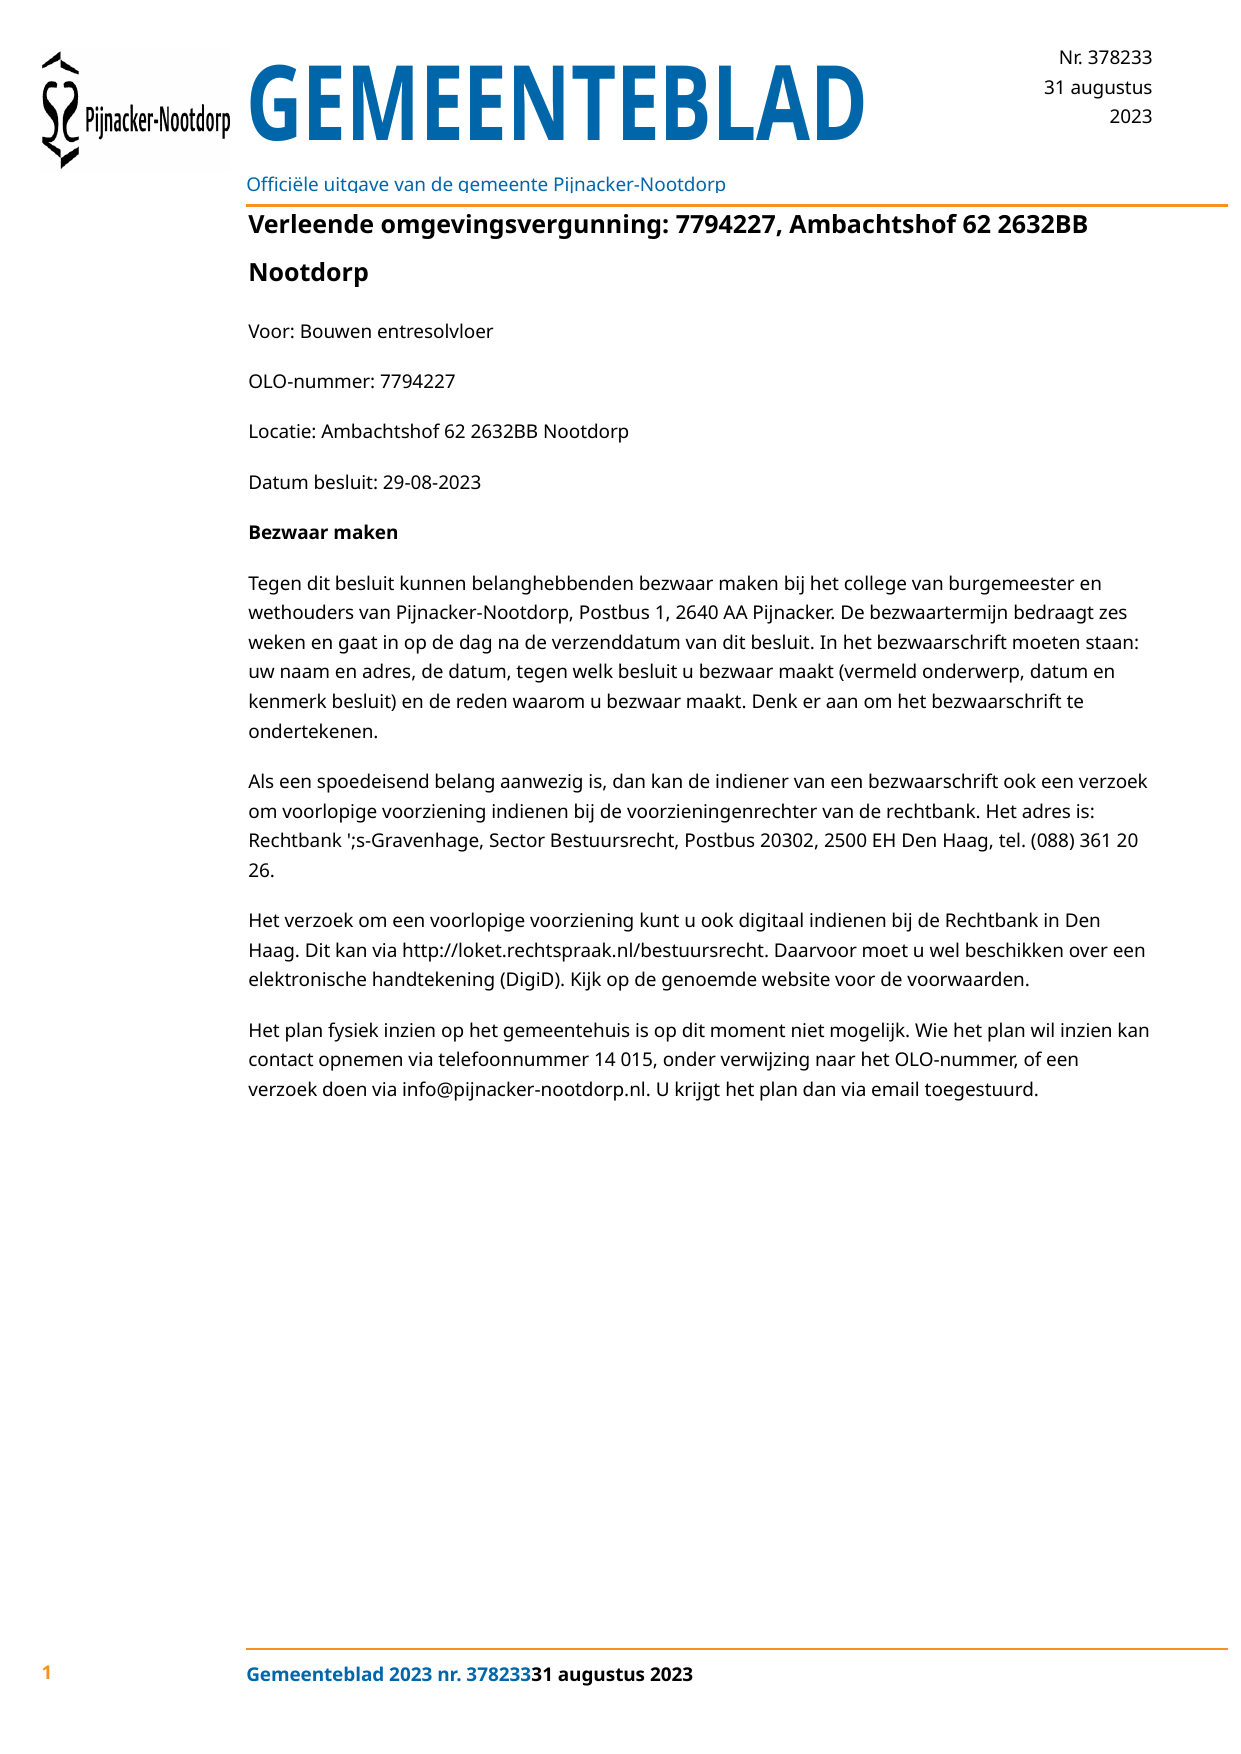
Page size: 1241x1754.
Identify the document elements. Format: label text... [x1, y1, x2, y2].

text Bezwaar maken [248, 519, 1152, 545]
text Het verzoek om een voorlopige voorziening kunt u ook digitaal indienen bij de Rechtbank in Den Haag. Dit kan via http://loket.rechtspraak.nl/bestuursrecht. Daarvoor moet u wel beschikken over een elektronische handtekening (DigiD). Kijk op de genoemde website voor de voorwaarden. [248, 907, 1152, 992]
text Als een spoedeisend belang aanwezig is, dan kan de indiener van een bezwaarschrift ook een verzoek om voorlopige voorziening indienen bij de voorzieningenrechter van de rechtbank. Het adres is: Rechtbank ';s-Gravenhage, Sector Bestuursrecht, Postbus 20302, 2500 EH Den Haag, tel. (088) 361 20 26. [248, 768, 1152, 883]
text Locatie: Ambachtshof 62 2632BB Nootdorp [248, 419, 1152, 444]
text Verleende omgevingsvergunning: 7794227, Ambachtshof 62 2632BB Nootdorp [248, 207, 1152, 288]
text Tegen dit besluit kunnen belanghebbenden bezwaar maken bij het college van burgemeester en wethouders van Pijnacker-Nootdorp, Postbus 1, 2640 AA Pijnacker. De bezwaartermijn bedraagt zes weken en gaat in op de dag na de verzenddatum van dit besluit. In het bezwaarschrift moeten staan: uw naam en adres, de datum, tegen welk besluit u bezwaar maakt (vermeld onderwerp, datum en kenmerk besluit) en de reden waarom u bezwaar maakt. Denk er aan om het bezwaarschrift te ondertekenen. [248, 570, 1152, 744]
picture [41, 47, 231, 172]
text Het plan fysiek inzien op het gemeentehuis is op dit moment niet mogelijk. Wie het plan wil inzien kan contact opnemen via telefoonnummer 14 015, onder verwijzing naar het OLO-nummer, of een verzoek doen via info@pijnacker-nootdorp.nl. U krijgt het plan dan via email toegestuurd. [248, 1017, 1152, 1102]
text OLO-nummer: 7794227 [248, 368, 1152, 394]
text Voor: Bouwen entresolvloer [248, 318, 1152, 344]
text Datum besluit: 29-08-2023 [248, 469, 1152, 495]
